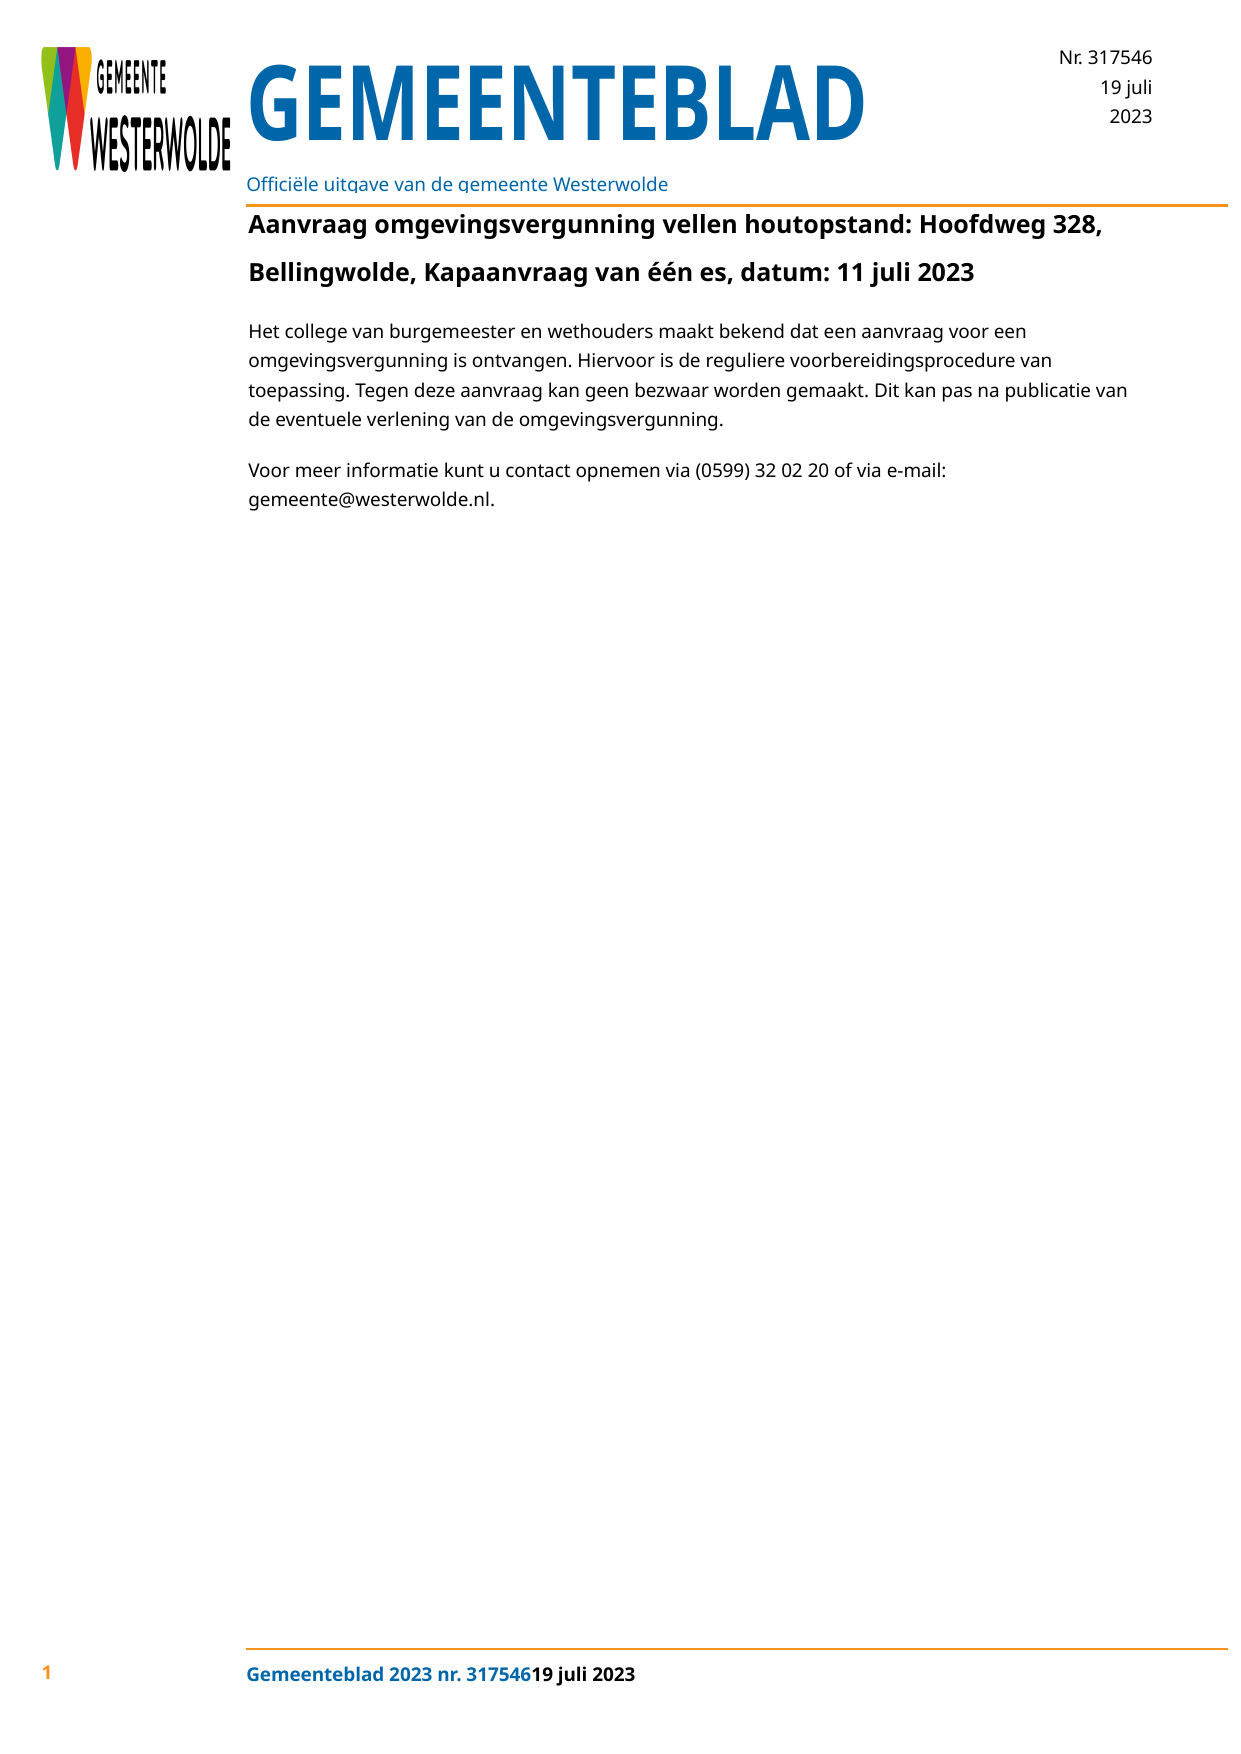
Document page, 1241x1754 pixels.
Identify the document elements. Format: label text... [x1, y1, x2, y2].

text Voor meer informatie kunt u contact opnemen via (0599) 32 02 20 of via e-mail: gemeente@westerwolde.nl. [248, 457, 1152, 512]
text Het college van burgemeester en wethouders maakt bekend dat een aanvraag voor een omgevingsvergunning is ontvangen. Hiervoor is de reguliere voorbereidingsprocedure van toepassing. Tegen deze aanvraag kan geen bezwaar worden gemaakt. Dit kan pas na publicatie van de eventuele verlening van de omgevingsvergunning. [248, 318, 1152, 432]
picture [41, 47, 231, 172]
text Aanvraag omgevingsvergunning vellen houtopstand: Hoofdweg 328, Bellingwolde, Kapaanvraag van één es, datum: 11 juli 2023 [248, 207, 1152, 288]
